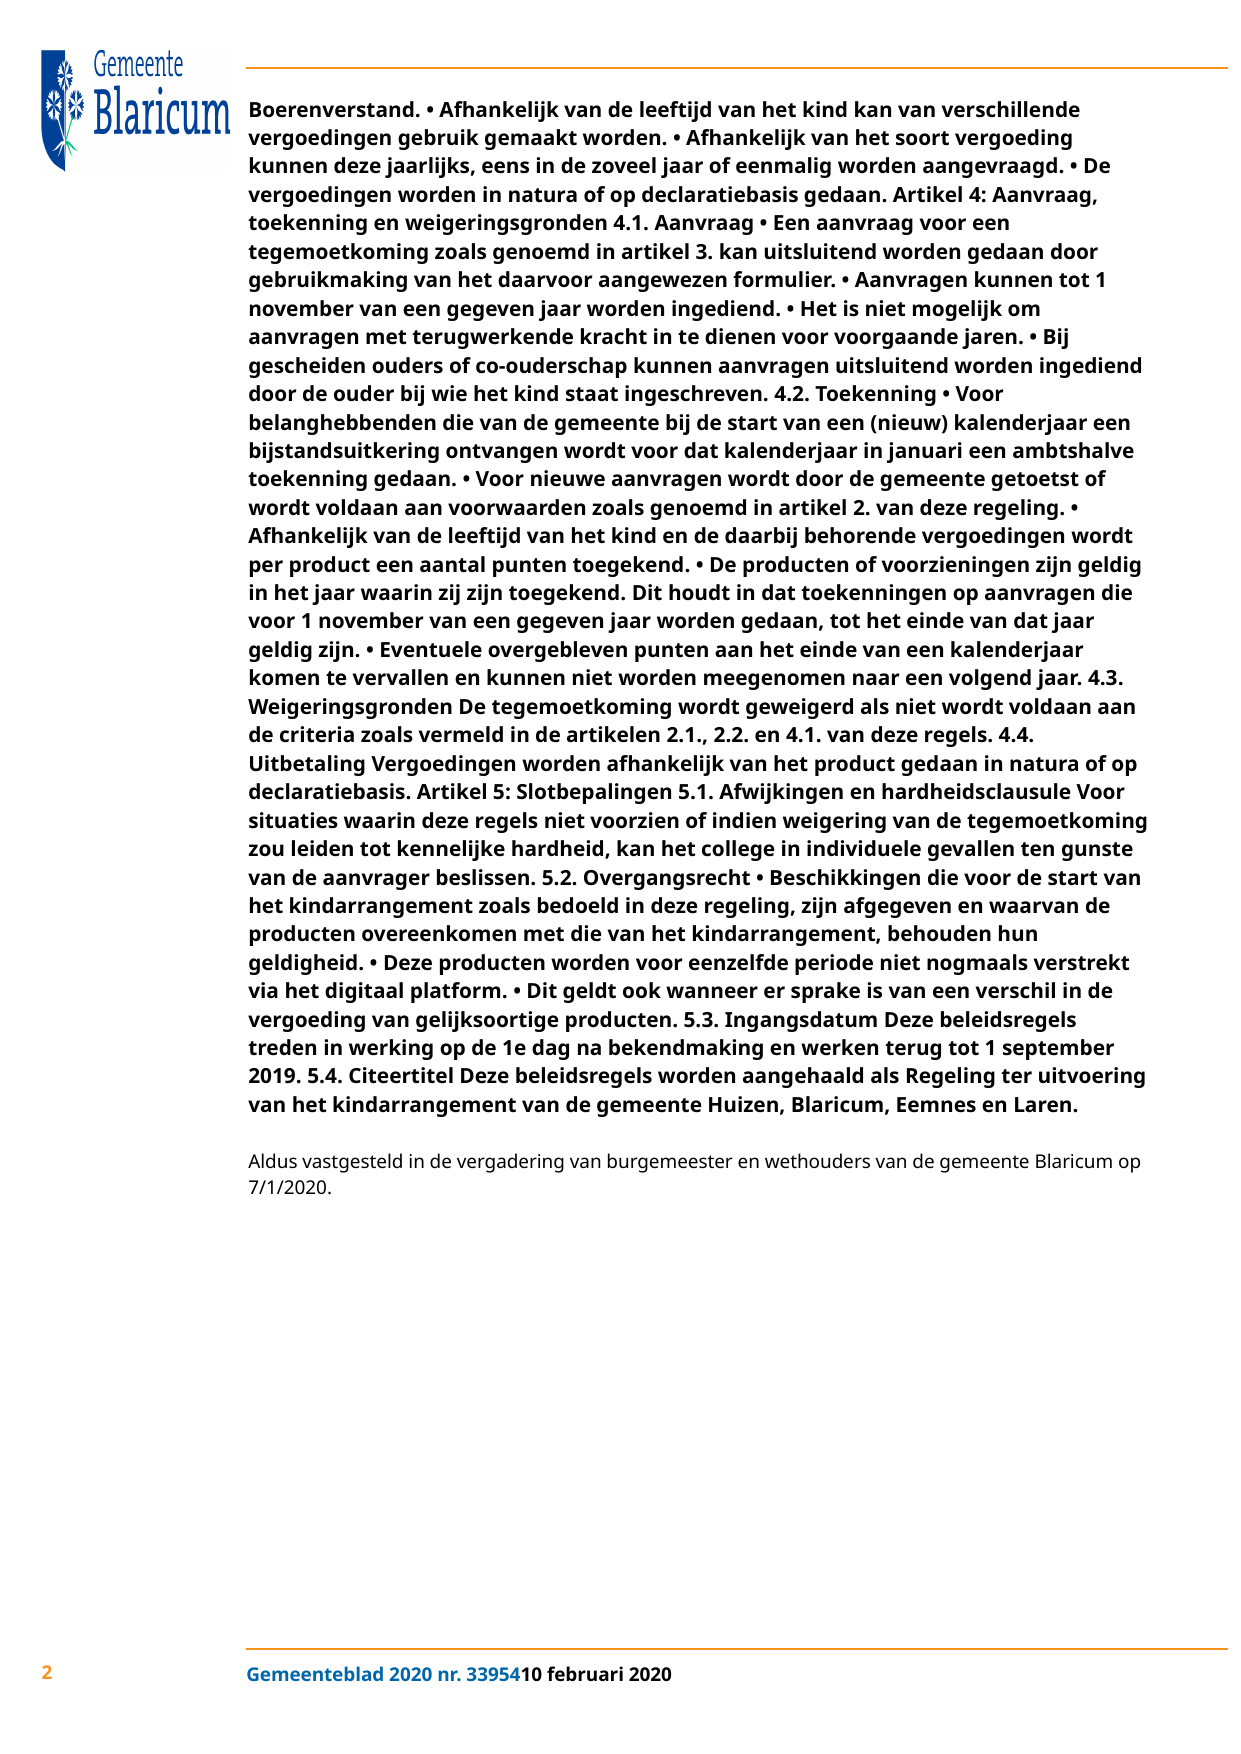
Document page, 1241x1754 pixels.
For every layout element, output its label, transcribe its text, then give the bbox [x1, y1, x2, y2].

text Boerenverstand. • Afhankelijk van de leeftijd van het kind kan van verschillende vergoedingen gebruik gemaakt worden. • Afhankelijk van het soort vergoeding kunnen deze jaarlijks, eens in de zoveel jaar of eenmalig worden aangevraagd. • De vergoedingen worden in natura of op declaratiebasis gedaan. Artikel 4: Aanvraag, toekenning en weigeringsgronden 4.1. Aanvraag • Een aanvraag voor een tegemoetkoming zoals genoemd in artikel 3. kan uitsluitend worden gedaan door gebruikmaking van het daarvoor aangewezen formulier. • Aanvragen kunnen tot 1 november van een gegeven jaar worden ingediend. • Het is niet mogelijk om aanvragen met terugwerkende kracht in te dienen voor voorgaande jaren. • Bij gescheiden ouders of co-ouderschap kunnen aanvragen uitsluitend worden ingediend door de ouder bij wie het kind staat ingeschreven. 4.2. Toekenning • Voor belanghebbenden die van de gemeente bij de start van een (nieuw) kalenderjaar een bijstandsuitkering ontvangen wordt voor dat kalenderjaar in januari een ambtshalve toekenning gedaan. • Voor nieuwe aanvragen wordt door de gemeente getoetst of wordt voldaan aan voorwaarden zoals genoemd in artikel 2. van deze regeling. • Afhankelijk van de leeftijd van het kind en de daarbij behorende vergoedingen wordt per product een aantal punten toegekend. • De producten of voorzieningen zijn geldig in het jaar waarin zij zijn toegekend. Dit houdt in dat toekenningen op aanvragen die voor 1 november van een gegeven jaar worden gedaan, tot het einde van dat jaar geldig zijn. • Eventuele overgebleven punten aan het einde van een kalenderjaar komen te vervallen en kunnen niet worden meegenomen naar een volgend jaar. 4.3. Weigeringsgronden De tegemoetkoming wordt geweigerd als niet wordt voldaan aan de criteria zoals vermeld in de artikelen 2.1., 2.2. en 4.1. van deze regels. 4.4. Uitbetaling Vergoedingen worden afhankelijk van het product gedaan in natura of op declaratiebasis. Artikel 5: Slotbepalingen 5.1. Afwijkingen en hardheidsclausule Voor situaties waarin deze regels niet voorzien of indien weigering van de tegemoetkoming zou leiden tot kennelijke hardheid, kan het college in individuele gevallen ten gunste van de aanvrager beslissen. 5.2. Overgangsrecht • Beschikkingen die voor de start van het kindarrangement zoals bedoeld in deze regeling, zijn afgegeven en waarvan de producten overeenkomen met die van het kindarrangement, behouden hun geldigheid. • Deze producten worden voor eenzelfde periode niet nogmaals verstrekt via het digitaal platform. • Dit geldt ook wanneer er sprake is van een verschil in de vergoeding van gelijksoortige producten. 5.3. Ingangsdatum Deze beleidsregels treden in werking op de 1e dag na bekendmaking en werken terug tot 1 september 2019. 5.4. Citeertitel Deze beleidsregels worden aangehaald als Regeling ter uitvoering van het kindarrangement van de gemeente Huizen, Blaricum, Eemnes en Laren. [248, 95, 1152, 1118]
picture [41, 47, 231, 172]
text Aldus vastgesteld in de vergadering van burgemeester en wethouders van de gemeente Blaricum op 7/1/2020. [248, 1148, 1152, 1199]
